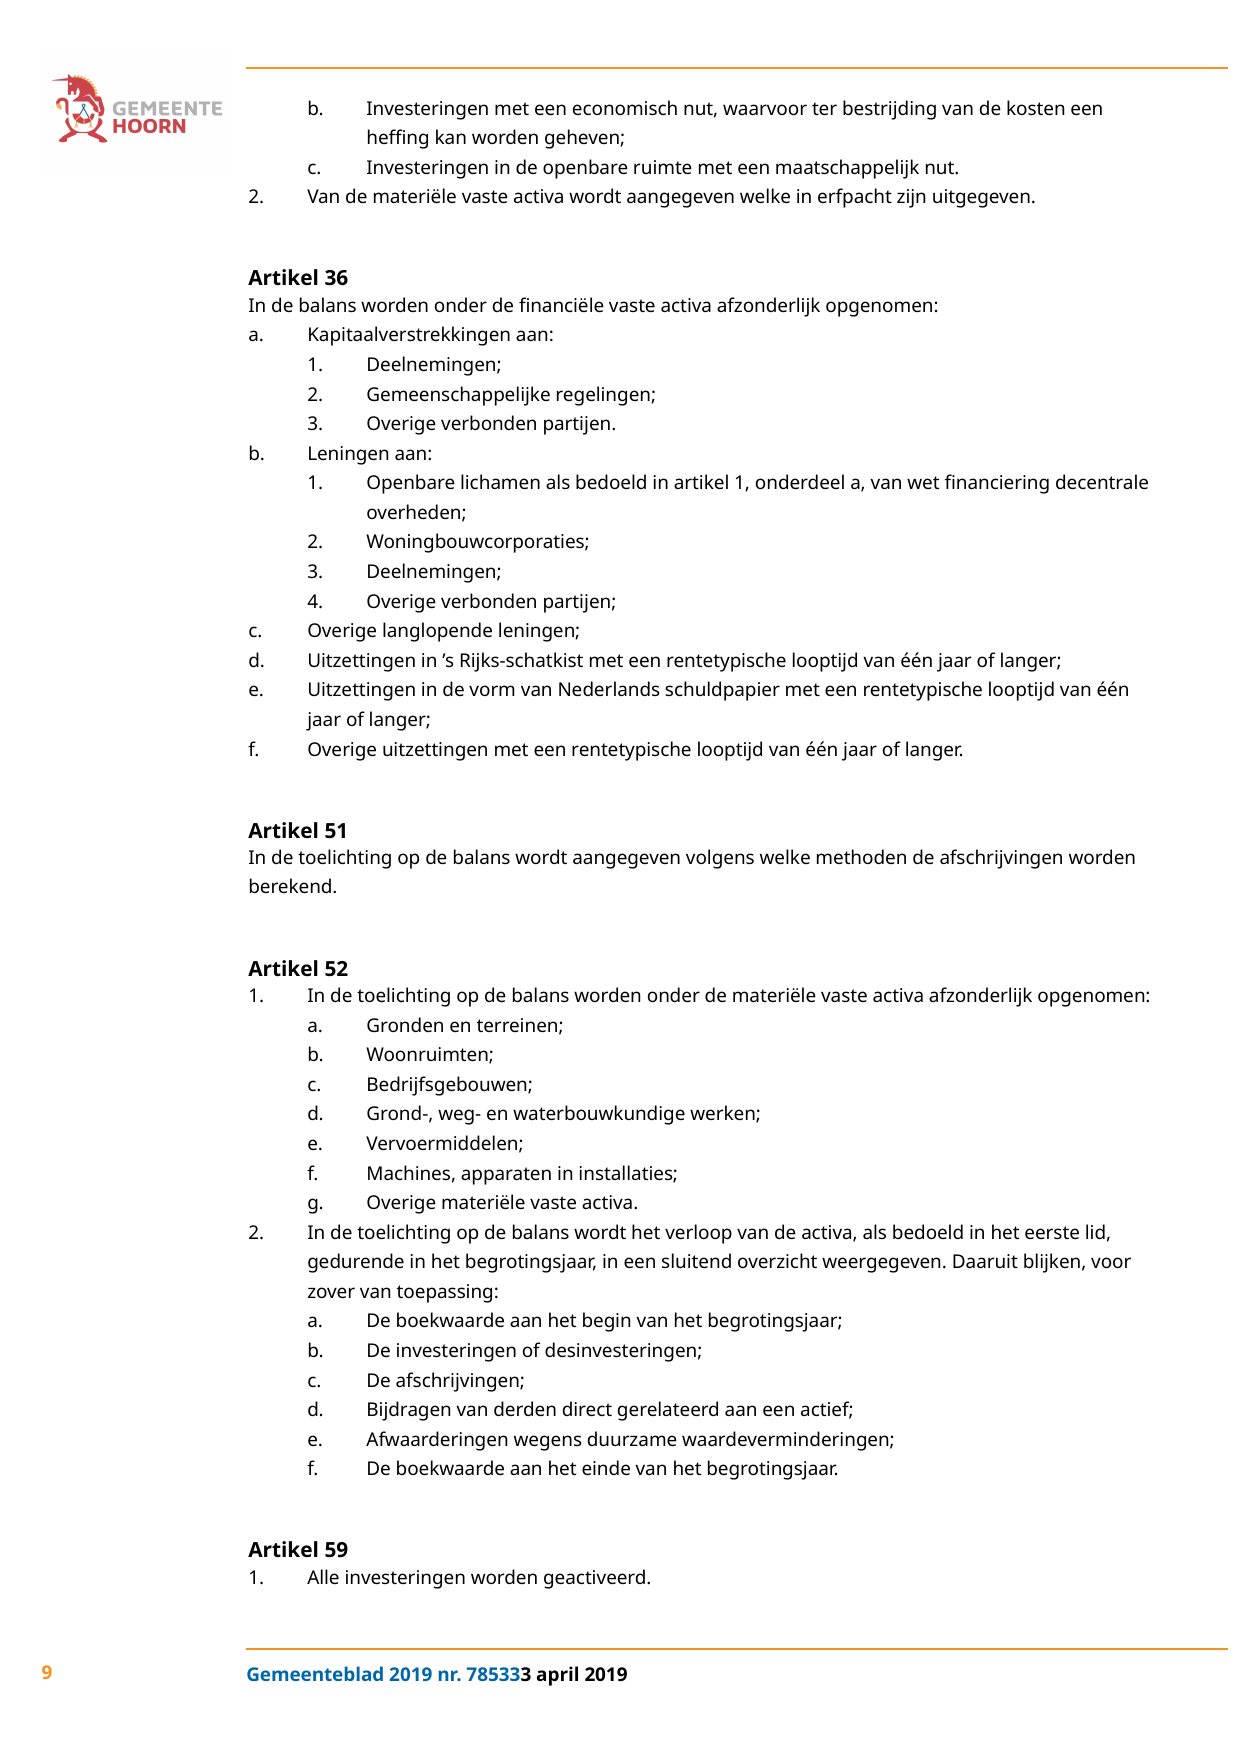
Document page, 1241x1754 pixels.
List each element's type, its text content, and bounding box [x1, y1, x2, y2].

text Artikel 36 [248, 263, 1152, 292]
list Openbare lichamen als bedoeld in artikel 1, onderdeel a, van wet financiering decentrale overheden; [307, 469, 1152, 525]
list De afschrijvingen; [307, 1367, 1152, 1392]
list Alle investeringen worden geactiveerd. [248, 1564, 1152, 1590]
list Overige materiële vaste activa. [307, 1189, 1152, 1215]
list Afwaarderingen wegens duurzame waardeverminderingen; [307, 1426, 1152, 1452]
text In de balans worden onder de financiële vaste activa afzonderlijk opgenomen: [248, 292, 1152, 318]
text Artikel 59 [248, 1536, 1152, 1564]
list Overige verbonden partijen. [307, 410, 1152, 436]
list In de toelichting op de balans worden onder de materiële vaste activa afzonderlijk opgenomen: [248, 982, 1152, 1008]
list Investeringen in de openbare ruimte met een maatschappelijk nut. [307, 154, 1152, 180]
text Artikel 52 [248, 954, 1152, 982]
picture [41, 47, 231, 172]
list Leningen aan: [248, 440, 1152, 466]
list Overige uitzettingen met een rentetypische looptijd van één jaar of langer. [248, 736, 1152, 761]
list Vervoermiddelen; [307, 1130, 1152, 1156]
list Van de materiële vaste activa wordt aangegeven welke in erfpacht zijn uitgegeven. [248, 183, 1152, 209]
list Deelnemingen; [307, 351, 1152, 377]
list Machines, apparaten in installaties; [307, 1160, 1152, 1185]
list De boekwaarde aan het begin van het begrotingsjaar; [307, 1308, 1152, 1333]
list Gemeenschappelijke regelingen; [307, 381, 1152, 406]
text Artikel 51 [248, 816, 1152, 844]
list Uitzettingen in ’s Rijks-schatkist met een rentetypische looptijd van één jaar of langer; [248, 647, 1152, 673]
list In de toelichting op de balans wordt het verloop van de activa, als bedoeld in het eerste lid, gedurende in het begrotingsjaar, in een sluitend overzicht weergegeven. Daaruit blijken, voor zover van toepassing: [248, 1219, 1152, 1304]
list Bedrijfsgebouwen; [307, 1071, 1152, 1097]
list Uitzettingen in de vorm van Nederlands schuldpapier met een rentetypische looptijd van één jaar of langer; [248, 677, 1152, 732]
list Woningbouwcorporaties; [307, 529, 1152, 554]
list Overige verbonden partijen; [307, 588, 1152, 613]
list Bijdragen van derden direct gerelateerd aan een actief; [307, 1396, 1152, 1422]
list Kapitaalverstrekkingen aan: [248, 322, 1152, 347]
list De boekwaarde aan het einde van het begrotingsjaar. [307, 1456, 1152, 1481]
list Grond-, weg- en waterbouwkundige werken; [307, 1101, 1152, 1126]
list Woonruimten; [307, 1041, 1152, 1067]
list Overige langlopende leningen; [248, 617, 1152, 643]
text In de toelichting op de balans wordt aangegeven volgens welke methoden de afschrijvingen worden berekend. [248, 844, 1152, 899]
list De investeringen of desinvesteringen; [307, 1337, 1152, 1363]
list Investeringen met een economisch nut, waarvoor ter bestrijding van de kosten een heffing kan worden geheven; [307, 95, 1152, 150]
list Deelnemingen; [307, 558, 1152, 584]
list Gronden en terreinen; [307, 1012, 1152, 1037]
